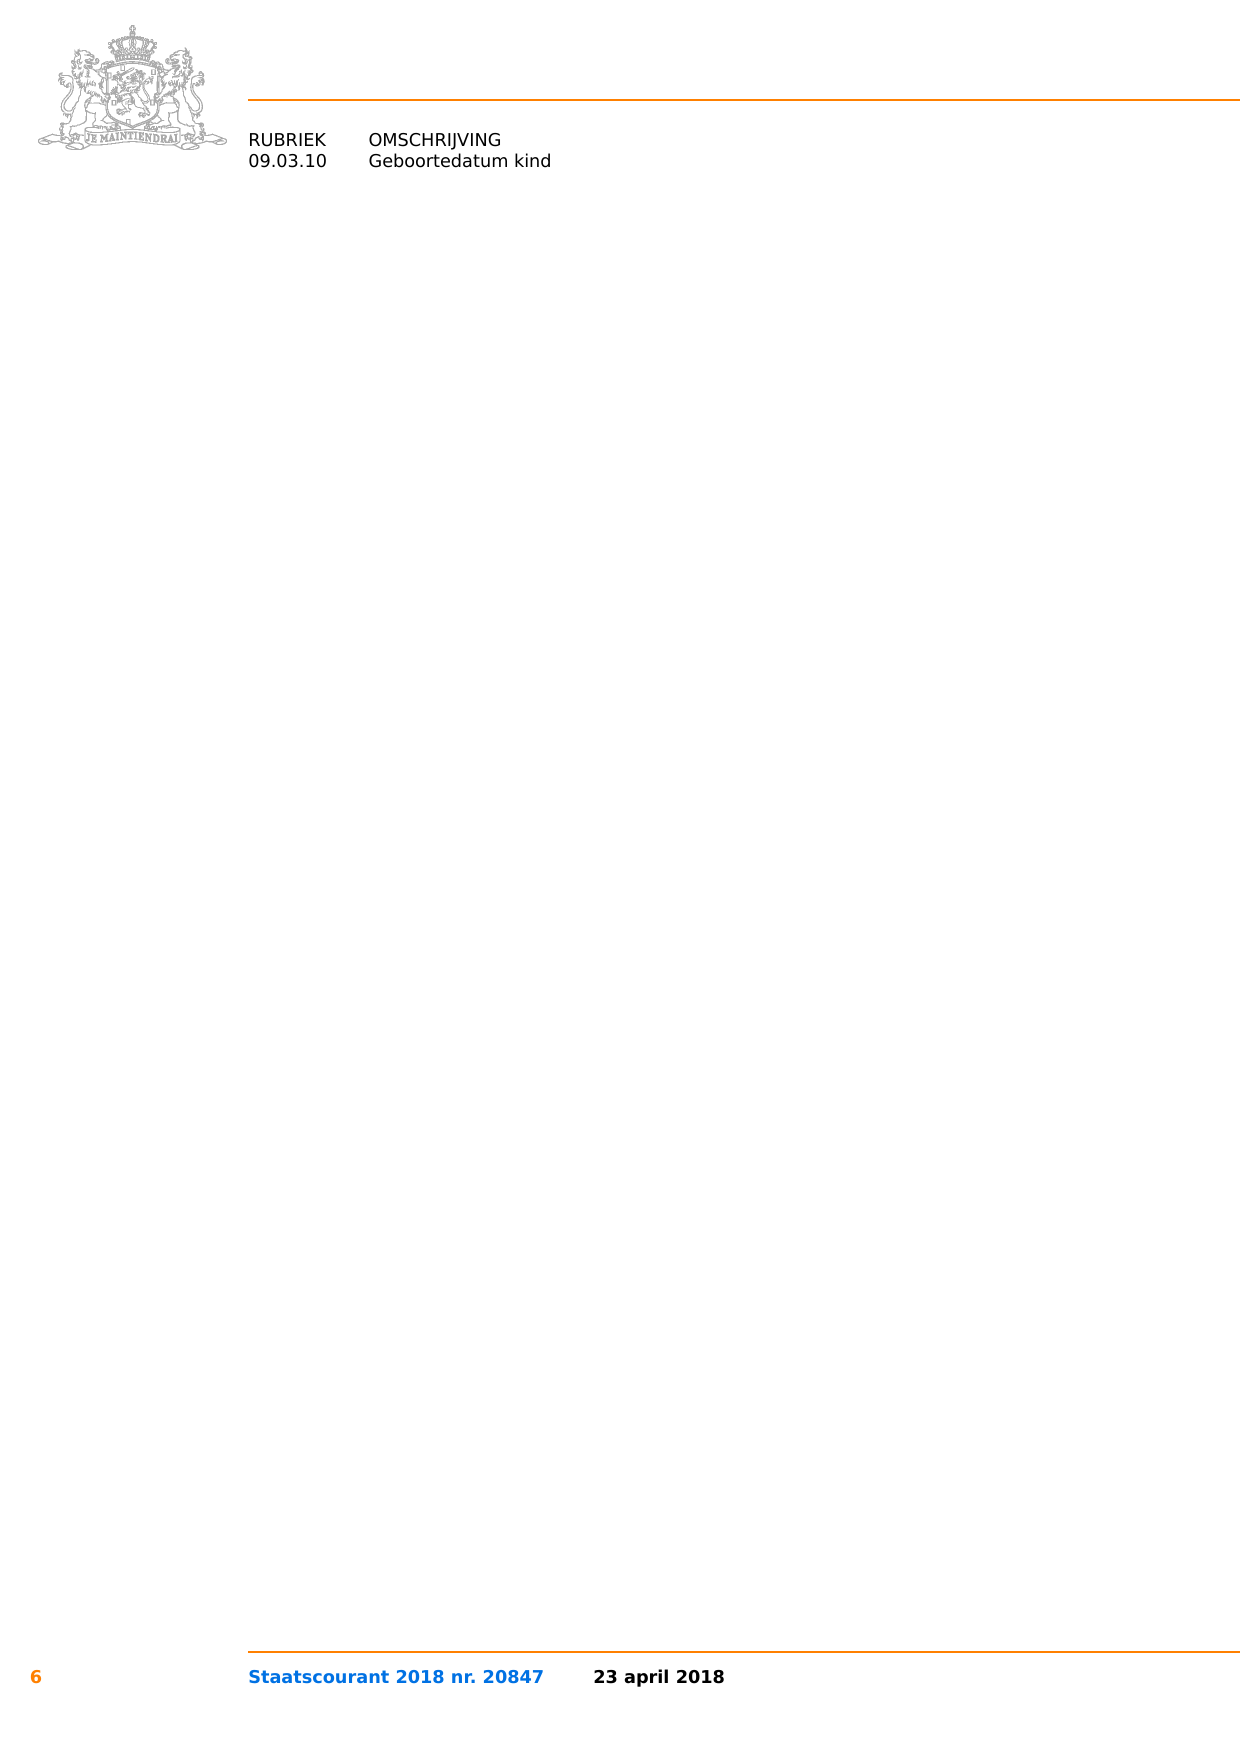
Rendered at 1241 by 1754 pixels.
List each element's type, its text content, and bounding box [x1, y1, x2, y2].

table_header RUBRIEK [248, 130, 362, 151]
table_header OMSCHRIJVING [363, 130, 1163, 151]
table_cell Geboortedatum kind [363, 151, 1163, 171]
picture [38, 25, 227, 150]
table_cell 09.03.10 [248, 151, 362, 171]
